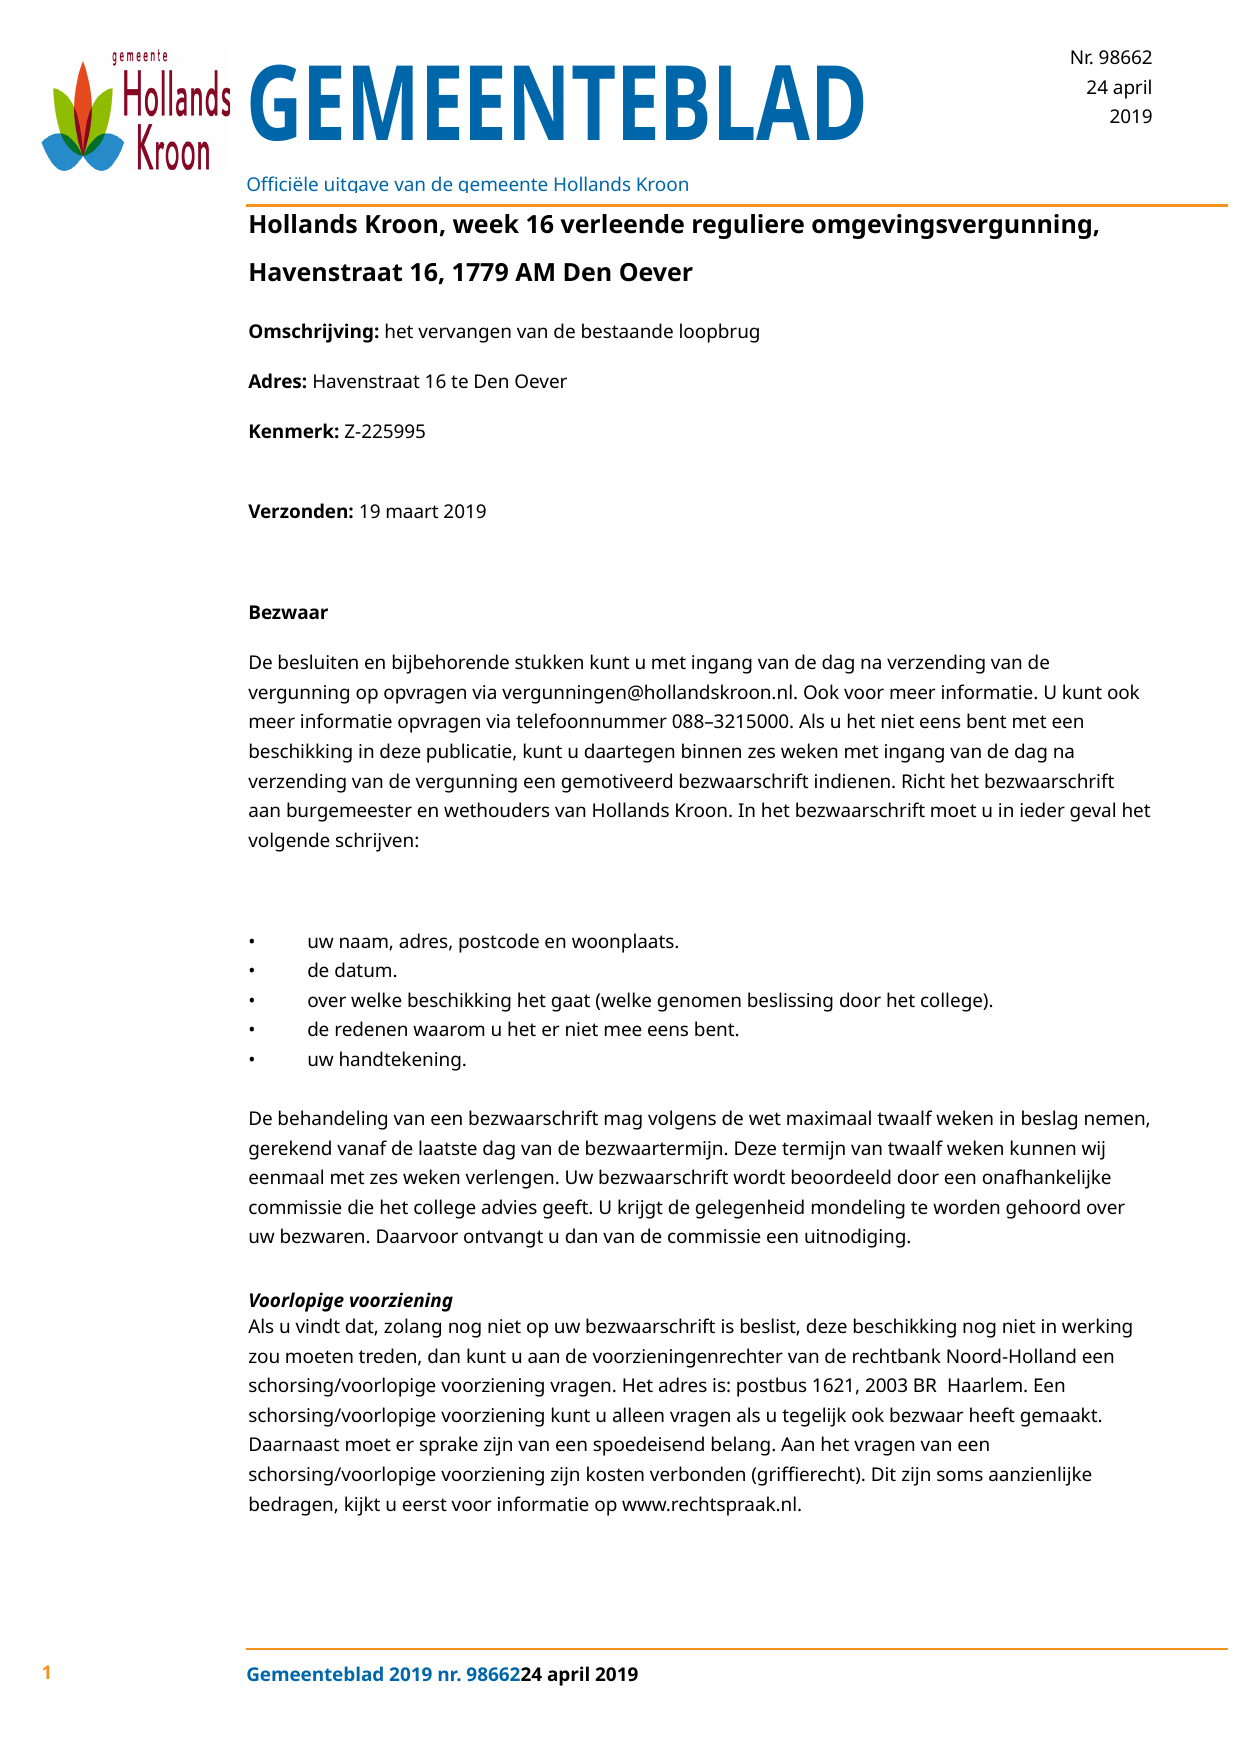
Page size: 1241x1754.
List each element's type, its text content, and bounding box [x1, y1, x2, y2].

text Als u vindt dat, zolang nog niet op uw bezwaarschrift is beslist, deze beschikking nog niet in werking zou moeten treden, dan kunt u aan de voorzieningenrechter van de rechtbank Noord-Holland een schorsing/voorlopige voorziening vragen. Het adres is: postbus 1621, 2003 BR Haarlem. Een schorsing/voorlopige voorziening kunt u alleen vragen als u tegelijk ook bezwaar heeft gemaakt. Daarnaast moet er sprake zijn van een spoedeisend belang. Aan het vragen van een schorsing/voorlopige voorziening zijn kosten verbonden (griffierecht). Dit zijn soms aanzienlijke bedragen, kijkt u eerst voor informatie op www.rechtspraak.nl. [248, 1313, 1152, 1517]
text Omschrijving: het vervangen van de bestaande loopbrug [248, 318, 1152, 344]
table_header [248, 469, 700, 495]
list uw naam, adres, postcode en woonplaats. [248, 928, 1152, 953]
text Kenmerk: Z-225995 [248, 419, 1152, 444]
text Hollands Kroon, week 16 verleende reguliere omgevingsvergunning, Havenstraat 16, 1779 AM Den Oever [248, 207, 1152, 288]
picture [41, 47, 231, 172]
text Adres: Havenstraat 16 te Den Oever [248, 368, 1152, 394]
list uw handtekening. [248, 1046, 1152, 1072]
list de redenen waarom u het er niet mee eens bent. [248, 1017, 1152, 1042]
text De behandeling van een bezwaarschrift mag volgens de wet maximaal twaalf weken in beslag nemen, gerekend vanaf de laatste dag van de bezwaartermijn. Deze termijn van twaalf weken kunnen wij eenmaal met zes weken verlengen. Uw bezwaarschrift wordt beoordeeld door een onafhankelijke commissie die het college advies geeft. U krijgt de gelegenheid mondeling te worden gehoord over uw bezwaren. Daarvoor ontvangt u dan van de commissie een uitnodiging. [248, 1105, 1152, 1249]
text Verzonden: 19 maart 2019 [248, 498, 1152, 524]
list over welke beschikking het gaat (welke genomen beslissing door het college). [248, 987, 1152, 1013]
table_header [700, 469, 1152, 495]
text Voorlopige voorziening [248, 1288, 1152, 1313]
text Bezwaar [248, 599, 1152, 625]
list de datum. [248, 957, 1152, 983]
text De besluiten en bijbehorende stukken kunt u met ingang van de dag na verzending van de vergunning op opvragen via vergunningen@hollandskroon.nl. Ook voor meer informatie. U kunt ook meer informatie opvragen via telefoonnummer 088–3215000. Als u het niet eens bent met een beschikking in deze publicatie, kunt u daartegen binnen zes weken met ingang van de dag na verzending van de vergunning een gemotiveerd bezwaarschrift indienen. Richt het bezwaarschrift aan burgemeester en wethouders van Hollands Kroon. In het bezwaarschrift moet u in ieder geval het volgende schrijven: [248, 649, 1152, 853]
